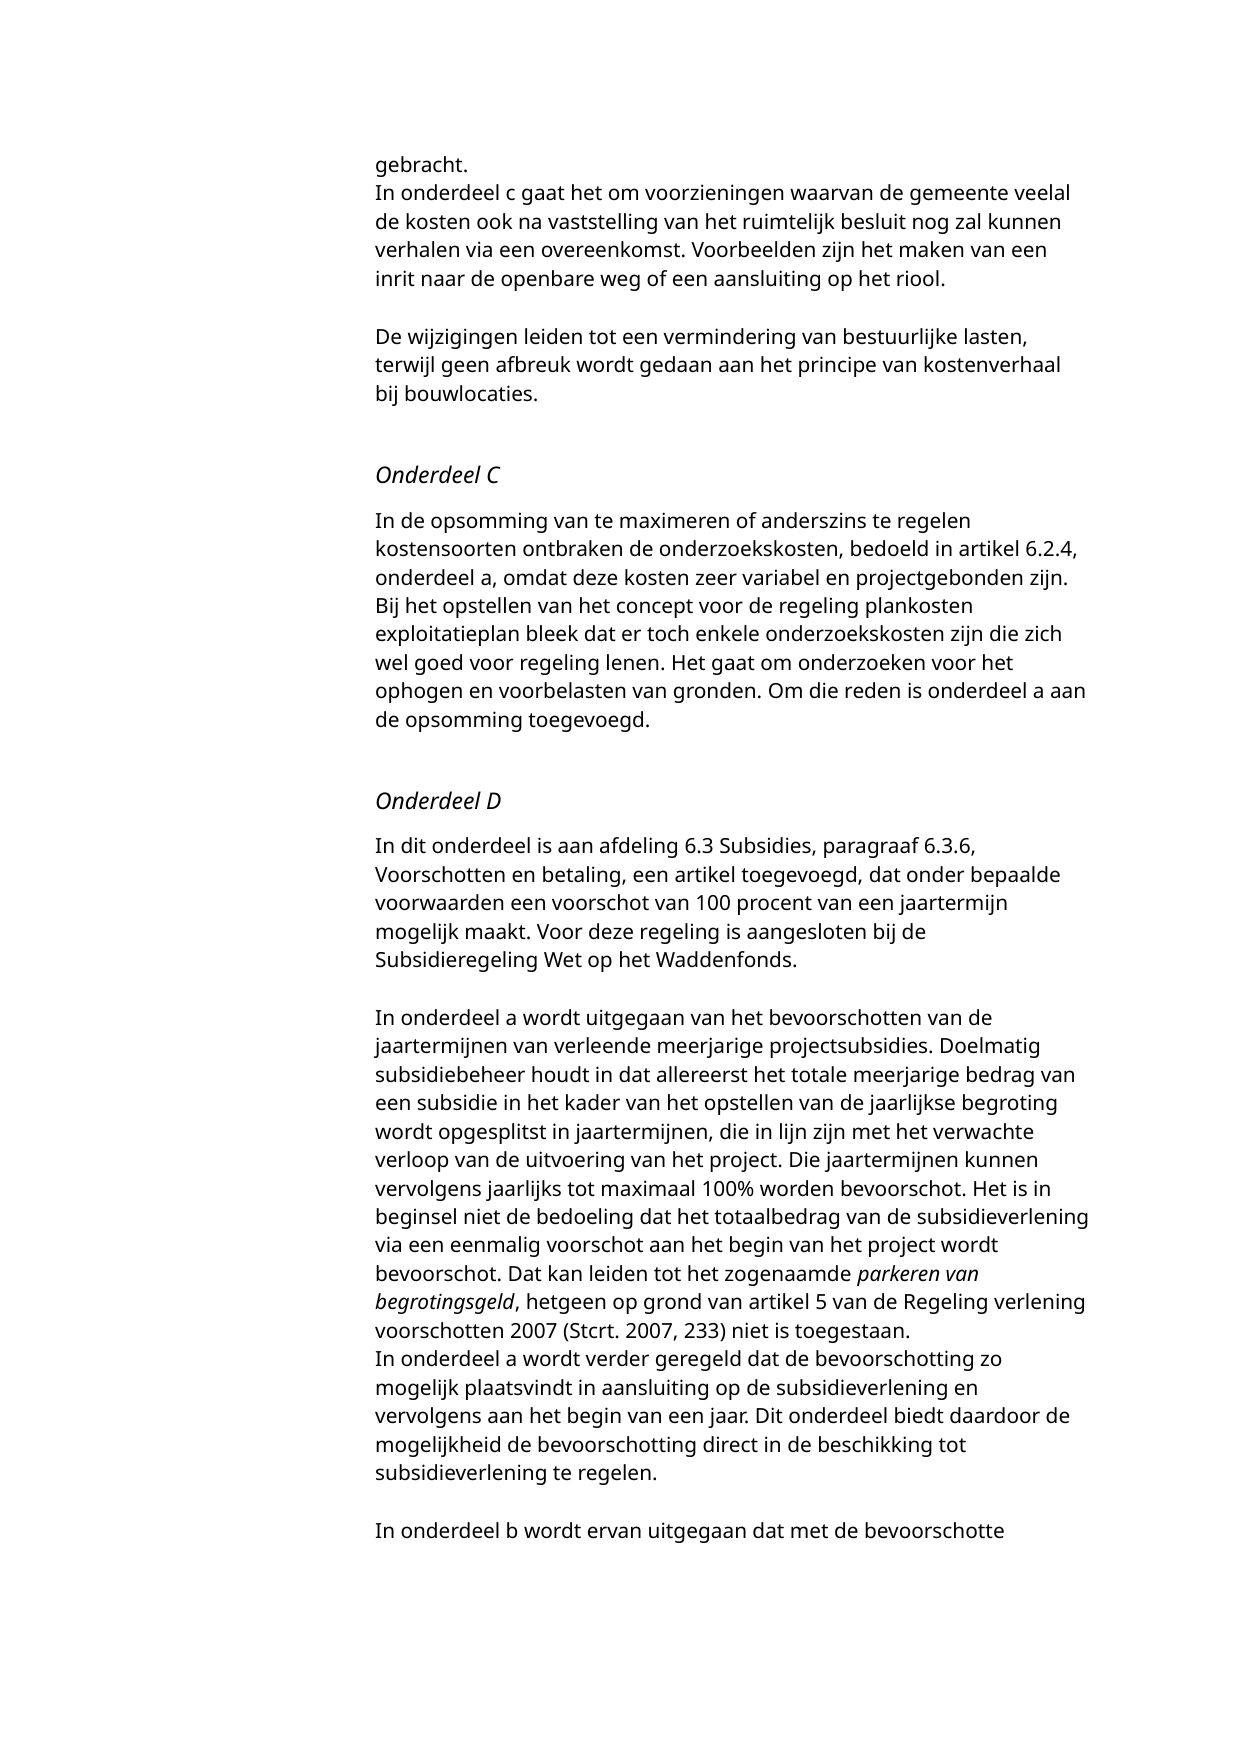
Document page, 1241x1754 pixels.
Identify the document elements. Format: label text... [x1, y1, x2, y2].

text De wijzigingen leiden tot een vermindering van bestuurlijke lasten, terwijl geen afbreuk wordt gedaan aan het principe van kostenverhaal bij bouwlocaties. [375, 322, 1090, 407]
subtitle Onderdeel D [375, 785, 1090, 816]
text In onderdeel c gaat het om voorzieningen waarvan de gemeente veelal de kosten ook na vaststelling van het ruimtelijk besluit nog zal kunnen verhalen via een overeenkomst. Voorbeelden zijn het maken van een inrit naar de openbare weg of een aansluiting op het riool. [375, 178, 1090, 292]
subtitle Onderdeel C [375, 459, 1090, 491]
text In de opsomming van te maximeren of anderszins te regelen kostensoorten ontbraken de onderzoekskosten, bedoeld in artikel 6.2.4, onderdeel a, omdat deze kosten zeer variabel en projectgebonden zijn. Bij het opstellen van het concept voor de regeling plankosten exploitatieplan bleek dat er toch enkele onderzoekskosten zijn die zich wel goed voor regeling lenen. Het gaat om onderzoeken voor het ophogen en voorbelasten van gronden. Om die reden is onderdeel a aan de opsomming toegevoegd. [375, 506, 1090, 733]
text gebracht. [375, 150, 1090, 178]
text In onderdeel a wordt uitgegaan van het bevoorschotten van de jaartermijnen van verleende meerjarige projectsubsidies. Doelmatig subsidiebeheer houdt in dat allereerst het totale meerjarige bedrag van een subsidie in het kader van het opstellen van de jaarlijkse begroting wordt opgesplitst in jaartermijnen, die in lijn zijn met het verwachte verloop van de uitvoering van het project. Die jaartermijnen kunnen vervolgens jaarlijks tot maximaal 100% worden bevoorschot. Het is in beginsel niet de bedoeling dat het totaalbedrag van de subsidieverlening via een eenmalig voorschot aan het begin van het project wordt bevoorschot. Dat kan leiden tot het zogenaamde parkeren van begrotingsgeld, hetgeen op grond van artikel 5 van de Regeling verlening voorschotten 2007 (Stcrt. 2007, 233) niet is toegestaan. [375, 1003, 1090, 1344]
text In onderdeel b wordt ervan uitgegaan dat met de bevoorschotte [375, 1517, 1090, 1545]
text In dit onderdeel is aan afdeling 6.3 Subsidies, paragraaf 6.3.6, Voorschotten en betaling, een artikel toegevoegd, dat onder bepaalde voorwaarden een voorschot van 100 procent van een jaartermijn mogelijk maakt. Voor deze regeling is aangesloten bij de Subsidieregeling Wet op het Waddenfonds. [375, 831, 1090, 974]
text In onderdeel a wordt verder geregeld dat de bevoorschotting zo mogelijk plaatsvindt in aansluiting op de subsidieverlening en vervolgens aan het begin van een jaar. Dit onderdeel biedt daardoor de mogelijkheid de bevoorschotting direct in de beschikking tot subsidieverlening te regelen. [375, 1344, 1090, 1487]
